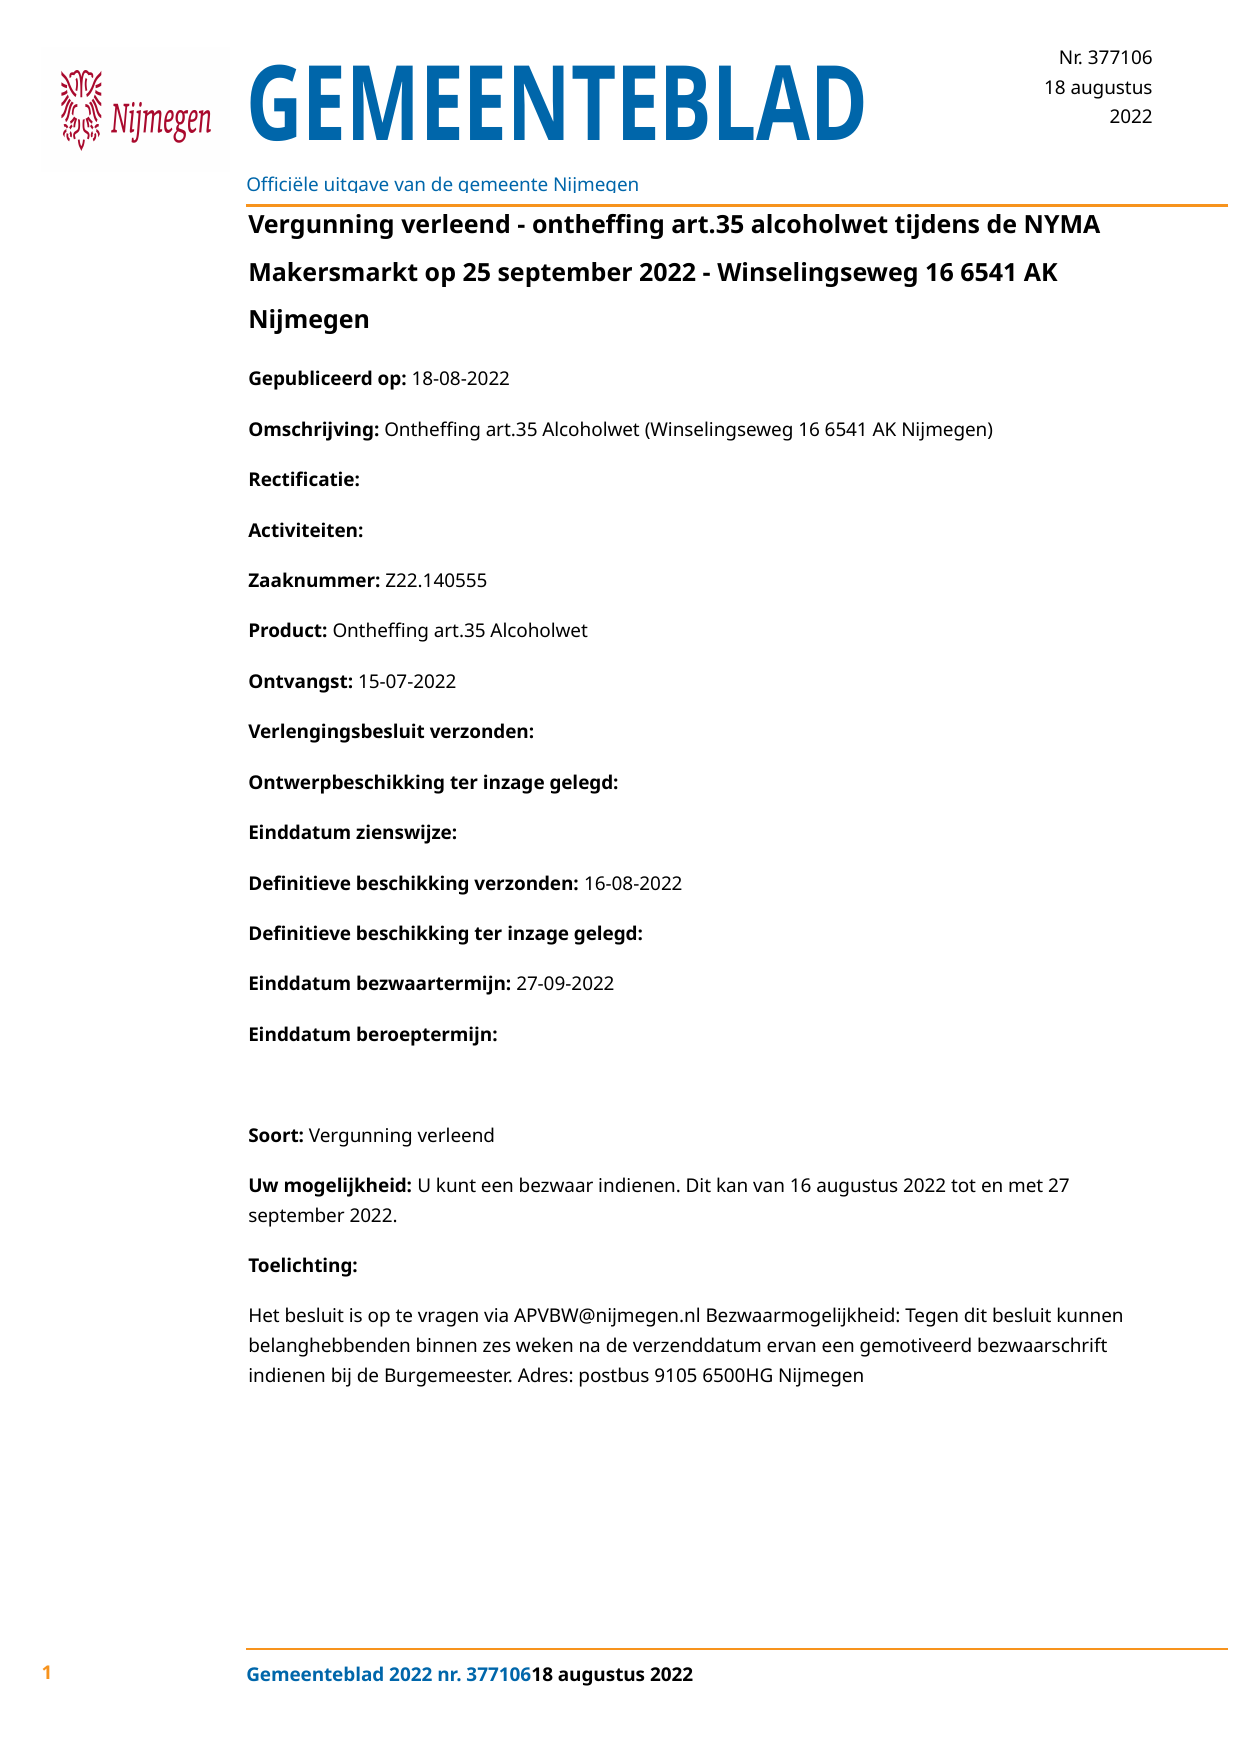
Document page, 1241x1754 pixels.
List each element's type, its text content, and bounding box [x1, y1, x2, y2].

text Product: Ontheffing art.35 Alcoholwet [248, 618, 1152, 643]
text Definitieve beschikking ter inzage gelegd: [248, 920, 1152, 946]
text Het besluit is op te vragen via APVBW@nijmegen.nl Bezwaarmogelijkheid: Tegen dit besluit kunnen belanghebbenden binnen zes weken na de verzenddatum ervan een gemotiveerd bezwaarschrift indienen bij de Burgemeester. Adres: postbus 9105 6500HG Nijmegen [248, 1303, 1152, 1387]
text Verlengingsbesluit verzonden: [248, 718, 1152, 744]
text Soort: Vergunning verleend [248, 1122, 1152, 1147]
picture [41, 47, 231, 172]
text Uw mogelijkheid: U kunt een bezwaar indienen. Dit kan van 16 augustus 2022 tot en met 27 september 2022. [248, 1172, 1152, 1227]
text Einddatum zienswijze: [248, 819, 1152, 845]
text Definitieve beschikking verzonden: 16-08-2022 [248, 870, 1152, 895]
text Gepubliceerd op: 18-08-2022 [248, 366, 1152, 391]
text Ontvangst: 15-07-2022 [248, 668, 1152, 694]
text Vergunning verleend - ontheffing art.35 alcoholwet tijdens de NYMA Makersmarkt op 25 september 2022 - Winselingseweg 16 6541 AK Nijmegen [248, 207, 1152, 336]
text Ontwerpbeschikking ter inzage gelegd: [248, 769, 1152, 794]
text Omschrijving: Ontheffing art.35 Alcoholwet (Winselingseweg 16 6541 AK Nijmegen) [248, 416, 1152, 442]
text Toelichting: [248, 1252, 1152, 1278]
text Activiteiten: [248, 517, 1152, 542]
text Zaaknummer: Z22.140555 [248, 567, 1152, 593]
text Einddatum beroeptermijn: [248, 1021, 1152, 1047]
text Rectificatie: [248, 466, 1152, 492]
text Einddatum bezwaartermijn: 27-09-2022 [248, 971, 1152, 996]
